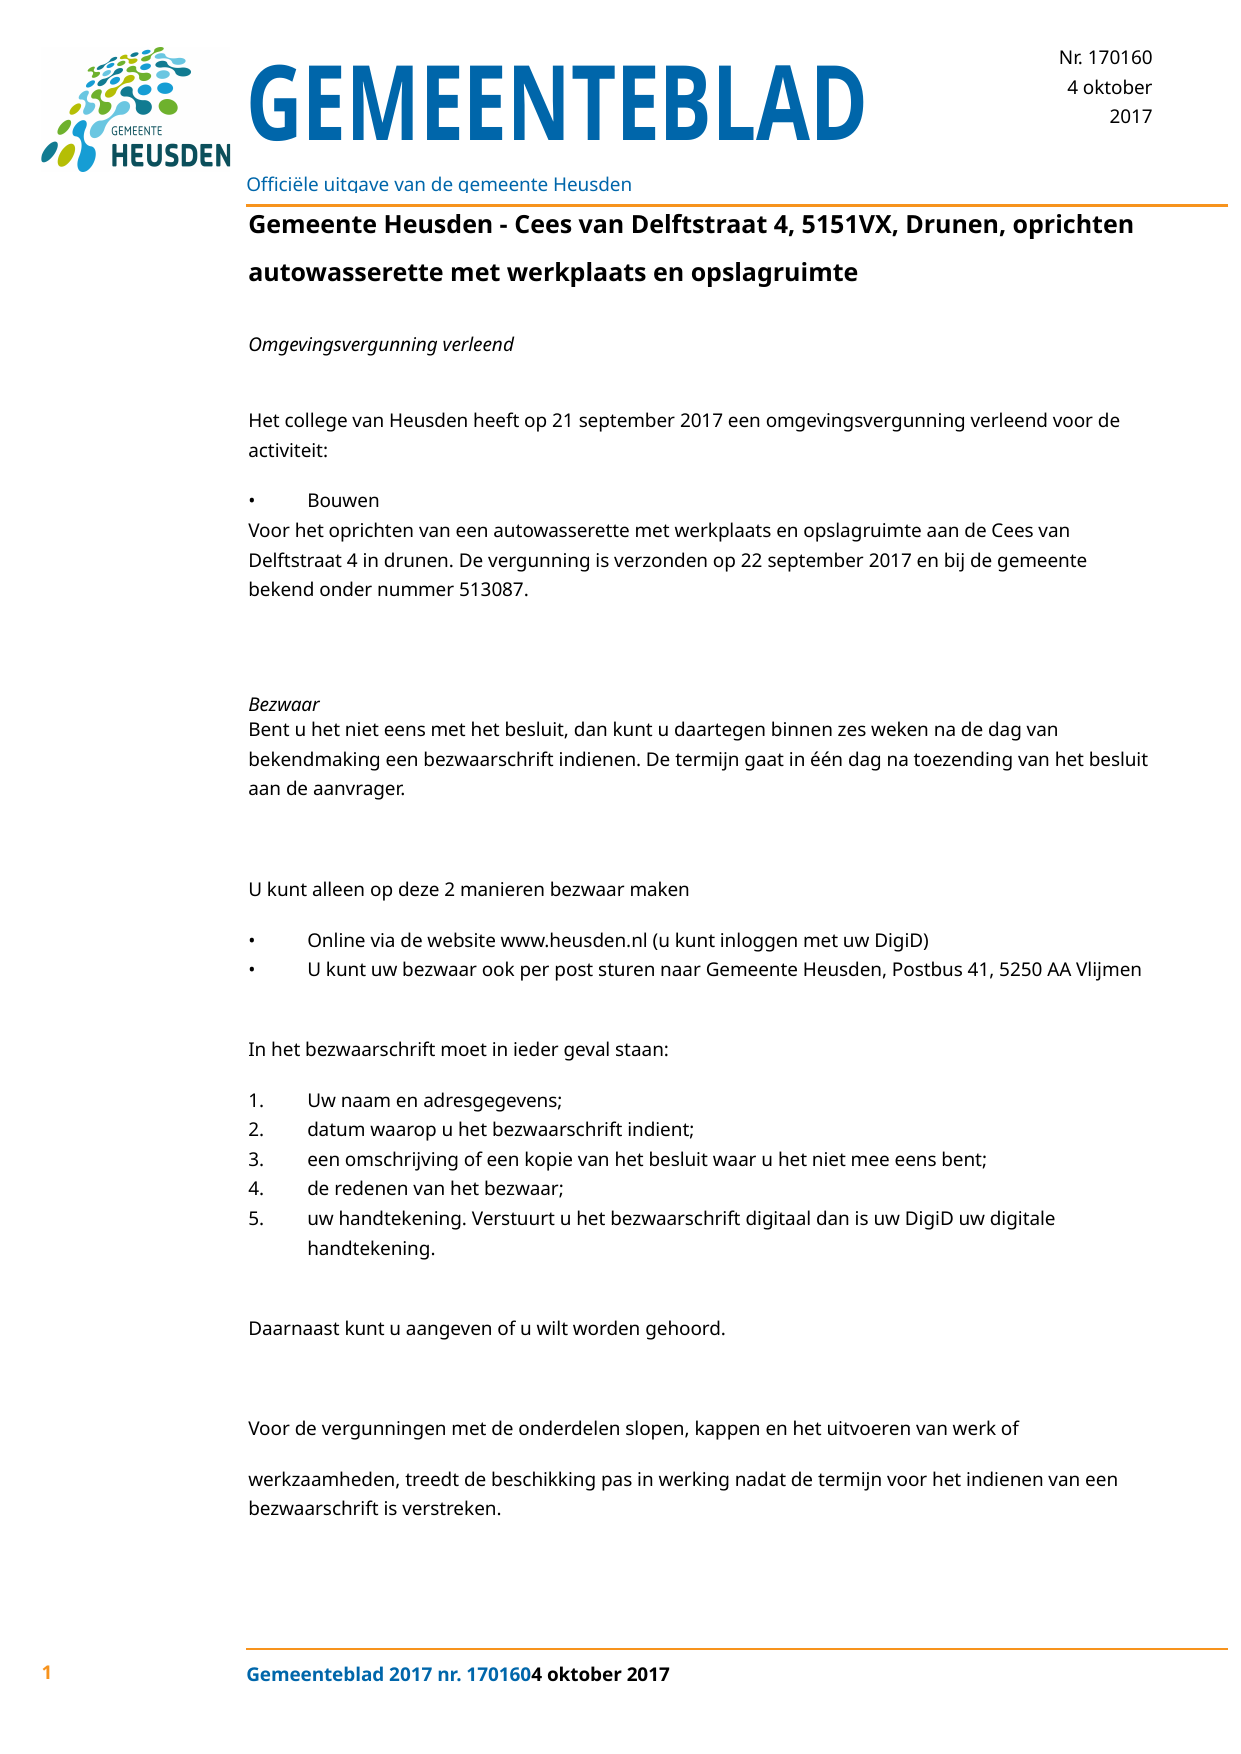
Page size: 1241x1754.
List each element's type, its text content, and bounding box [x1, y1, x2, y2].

text Het college van Heusden heeft op 21 september 2017 een omgevingsvergunning verleend voor de activiteit: [248, 408, 1152, 463]
text U kunt alleen op deze 2 manieren bezwaar maken [248, 876, 1152, 902]
picture [41, 47, 231, 172]
text In het bezwaarschrift moet in ieder geval staan: [248, 1036, 1152, 1062]
list datum waarop u het bezwaarschrift indient; [248, 1116, 1152, 1142]
text Voor het oprichten van een autowasserette met werkplaats en opslagruimte aan de Cees van Delftstraat 4 in drunen. De vergunning is verzonden op 22 september 2017 en bij de gemeente bekend onder nummer 513087. [248, 517, 1152, 602]
list Uw naam en adresgegevens; [248, 1087, 1152, 1113]
list Bouwen [248, 488, 1152, 513]
text Daarnaast kunt u aangeven of u wilt worden gehoord. [248, 1315, 1152, 1341]
list uw handtekening. Verstuurt u het bezwaarschrift digitaal dan is uw DigiD uw digitale handtekening. [248, 1205, 1152, 1261]
text Bezwaar [248, 691, 1152, 716]
list een omschrijving of een kopie van het besluit waar u het niet mee eens bent; [248, 1146, 1152, 1172]
text Bent u het niet eens met het besluit, dan kunt u daartegen binnen zes weken na de dag van bekendmaking een bezwaarschrift indienen. De termijn gaat in één dag na toezending van het besluit aan de aanvrager. [248, 716, 1152, 801]
text Gemeente Heusden - Cees van Delftstraat 4, 5151VX, Drunen, oprichten autowasserette met werkplaats en opslagruimte [248, 207, 1152, 288]
text Voor de vergunningen met de onderdelen slopen, kappen en het uitvoeren van werk of [248, 1416, 1152, 1441]
list U kunt uw bezwaar ook per post sturen naar Gemeente Heusden, Postbus 41, 5250 AA Vlijmen [248, 956, 1152, 982]
list de redenen van het bezwaar; [248, 1176, 1152, 1201]
text Omgevingsvergunning verleend [248, 331, 1152, 357]
text werkzaamheden, treedt de beschikking pas in werking nadat de termijn voor het indienen van een bezwaarschrift is verstreken. [248, 1466, 1152, 1521]
list Online via de website www.heusden.nl (u kunt inloggen met uw DigiD) [248, 927, 1152, 953]
